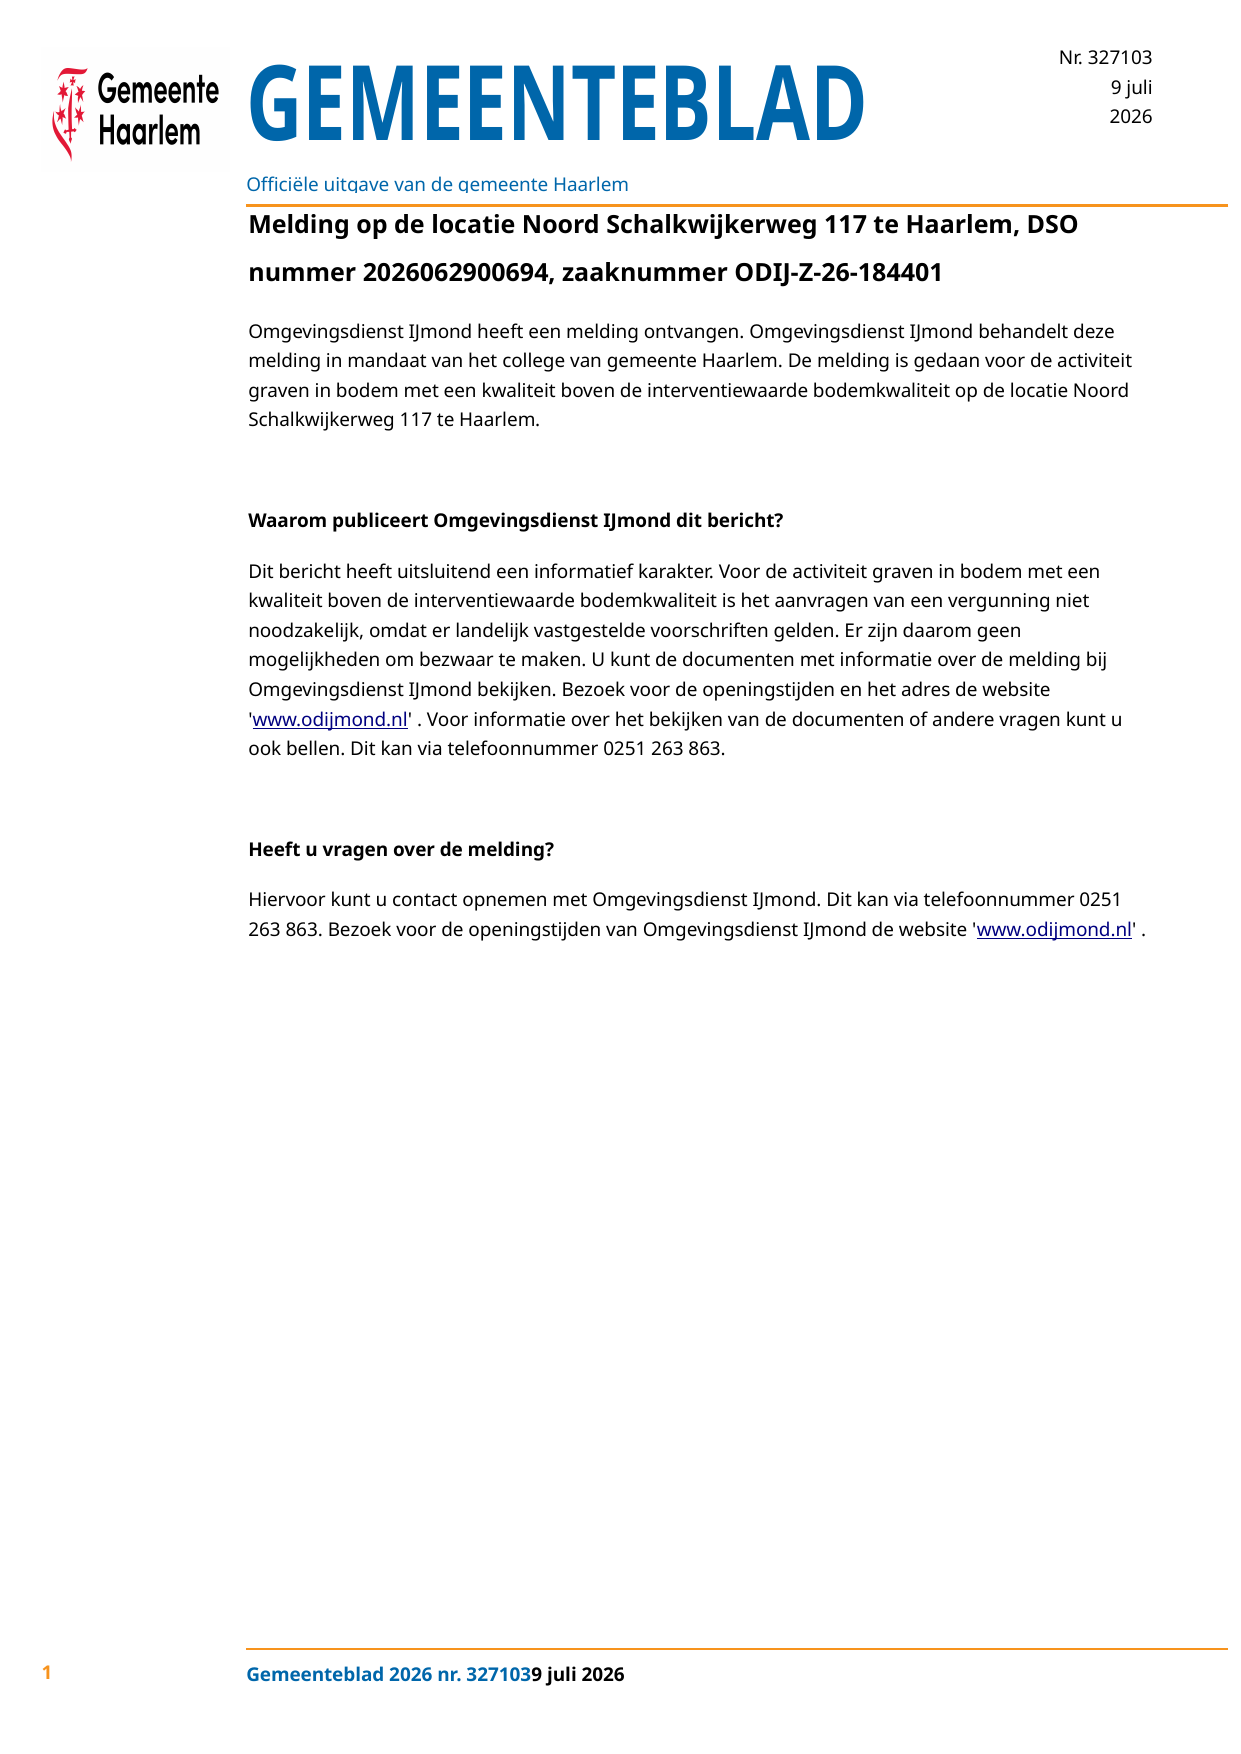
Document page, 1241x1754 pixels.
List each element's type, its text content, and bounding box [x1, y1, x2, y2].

text Dit bericht heeft uitsluitend een informatief karakter. Voor de activiteit graven in bodem met een kwaliteit boven de interventiewaarde bodemkwaliteit is het aanvragen van een vergunning niet noodzakelijk, omdat er landelijk vastgestelde voorschriften gelden. Er zijn daarom geen mogelijkheden om bezwaar te maken. U kunt de documenten met informatie over de melding bij Omgevingsdienst IJmond bekijken. Bezoek voor de openingstijden en het adres de website 'www.odijmond.nl' . Voor informatie over het bekijken van de documenten of andere vragen kunt u ook bellen. Dit kan via telefoonnummer 0251 263 863. [248, 558, 1152, 761]
text Waarom publiceert Omgevingsdienst IJmond dit bericht? [248, 507, 1152, 533]
text Heeft u vragen over de melding? [248, 836, 1152, 862]
text Melding op de locatie Noord Schalkwijkerweg 117 te Haarlem, DSO nummer 2026062900694, zaaknummer ODIJ-Z-26-184401 [248, 207, 1152, 288]
text Omgevingsdienst IJmond heeft een melding ontvangen. Omgevingsdienst IJmond behandelt deze melding in mandaat van het college van gemeente Haarlem. De melding is gedaan voor de activiteit graven in bodem met een kwaliteit boven de interventiewaarde bodemkwaliteit op de locatie Noord Schalkwijkerweg 117 te Haarlem. [248, 318, 1152, 432]
text Hiervoor kunt u contact opnemen met Omgevingsdienst IJmond. Dit kan via telefoonnummer 0251 263 863. Bezoek voor de openingstijden van Omgevingsdienst IJmond de website 'www.odijmond.nl' . [248, 887, 1152, 942]
picture [41, 47, 231, 172]
